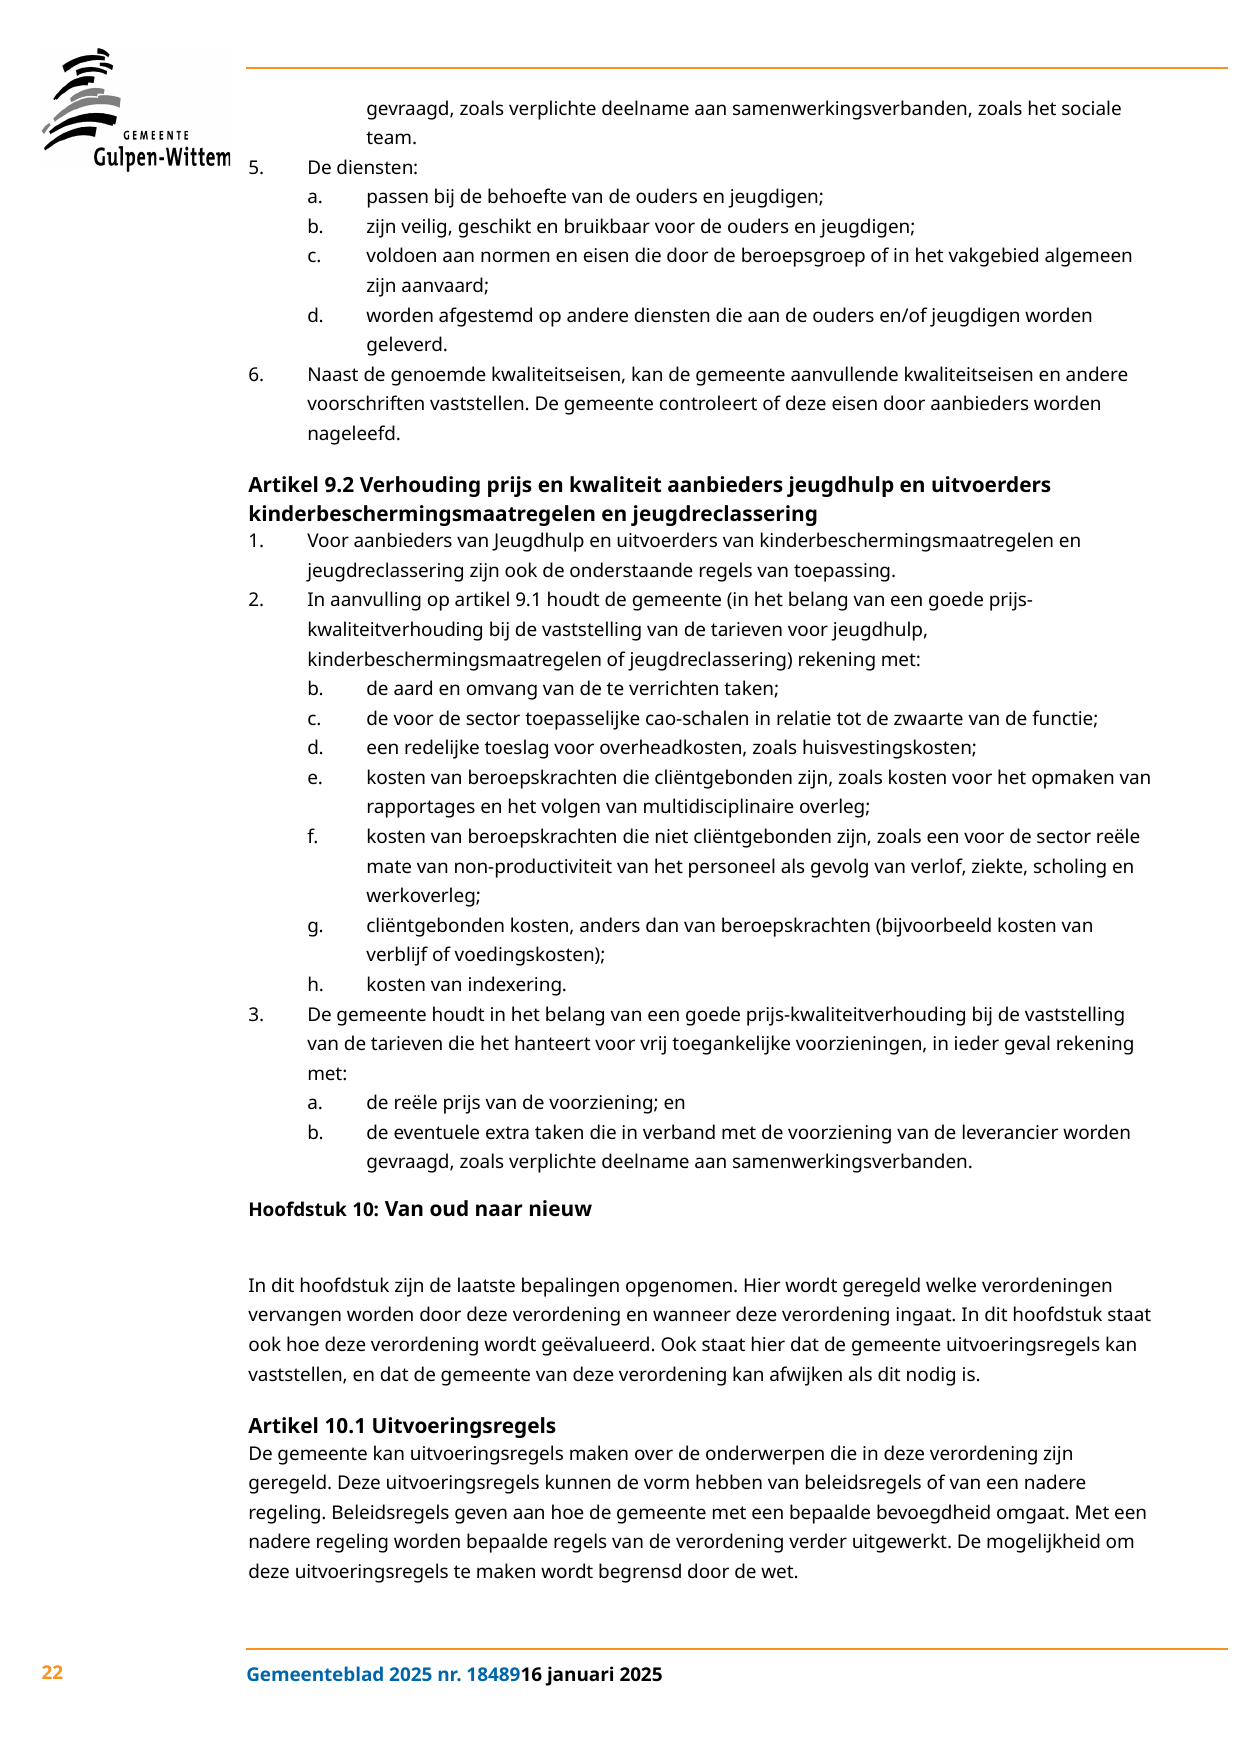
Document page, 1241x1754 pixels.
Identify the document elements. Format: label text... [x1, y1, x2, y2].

list De gemeente houdt in het belang van een goede prijs-kwaliteitverhouding bij de vaststelling van de tarieven die het hanteert voor vrij toegankelijke voorzieningen, in ieder geval rekening met: [248, 1001, 1152, 1086]
list cliëntgebonden kosten, anders dan van beroepskrachten (bijvoorbeeld kosten van verblijf of voedingskosten); [307, 912, 1152, 967]
text Hoofdstuk 10: Van oud naar nieuw [248, 1194, 1152, 1223]
picture [41, 47, 231, 172]
list voldoen aan normen en eisen die door de beroepsgroep of in het vakgebied algemeen zijn aanvaard; [307, 243, 1152, 298]
list passen bij de behoefte van de ouders en jeugdigen; [307, 183, 1152, 209]
list zijn veilig, geschikt en bruikbaar voor de ouders en jeugdigen; [307, 213, 1152, 239]
list de eventuele extra taken die in verband met de voorziening van de leverancier worden gevraagd, zoals verplichte deelname aan samenwerkingsverbanden. [307, 1119, 1152, 1174]
text De gemeente kan uitvoeringsregels maken over de onderwerpen die in deze verordening zijn geregeld. Deze uitvoeringsregels kunnen de vorm hebben van beleidsregels of van een nadere regeling. Beleidsregels geven aan hoe de gemeente met een bepaalde bevoegdheid omgaat. Met een nadere regeling worden bepaalde regels van de verordening verder uitgewerkt. De mogelijkheid om deze uitvoeringsregels te maken wordt begrensd door de wet. [248, 1440, 1152, 1584]
list De diensten: [248, 154, 1152, 180]
list Naast de genoemde kwaliteitseisen, kan de gemeente aanvullende kwaliteitseisen en andere voorschriften vaststellen. De gemeente controleert of deze eisen door aanbieders worden nageleefd. [248, 361, 1152, 446]
list de reële prijs van de voorziening; en [307, 1089, 1152, 1115]
list Voor aanbieders van Jeugdhulp en uitvoerders van kinderbeschermingsmaatregelen en jeugdreclassering zijn ook de onderstaande regels van toepassing. [248, 527, 1152, 583]
list In aanvulling op artikel 9.1 houdt de gemeente (in het belang van een goede prijs-kwaliteitverhouding bij de vaststelling van de tarieven voor jeugdhulp, kinderbeschermingsmaatregelen of jeugdreclassering) rekening met: [248, 587, 1152, 672]
list kosten van beroepskrachten die niet cliëntgebonden zijn, zoals een voor de sector reële mate van non-productiviteit van het personeel als gevolg van verlof, ziekte, scholing en werkoverleg; [307, 823, 1152, 908]
list kosten van indexering. [307, 971, 1152, 997]
text In dit hoofdstuk zijn de laatste bepalingen opgenomen. Hier wordt geregeld welke verordeningen vervangen worden door deze verordening en wanneer deze verordening ingaat. In dit hoofdstuk staat ook hoe deze verordening wordt geëvalueerd. Ook staat hier dat de gemeente uitvoeringsregels kan vaststellen, en dat de gemeente van deze verordening kan afwijken als dit nodig is. [248, 1272, 1152, 1387]
list een redelijke toeslag voor overheadkosten, zoals huisvestingskosten; [307, 734, 1152, 760]
list worden afgestemd op andere diensten die aan de ouders en/of jeugdigen worden geleverd. [307, 302, 1152, 357]
list de aard en omvang van de te verrichten taken; [307, 675, 1152, 701]
list de voor de sector toepasselijke cao-schalen in relatie tot de zwaarte van de functie; [307, 705, 1152, 731]
text Artikel 10.1 Uitvoeringsregels [248, 1411, 1152, 1440]
list kosten van beroepskrachten die cliëntgebonden zijn, zoals kosten voor het opmaken van rapportages en het volgen van multidisciplinaire overleg; [307, 764, 1152, 819]
list gevraagd, zoals verplichte deelname aan samenwerkingsverbanden, zoals het sociale team. [307, 95, 1152, 150]
text Artikel 9.2 Verhouding prijs en kwaliteit aanbieders jeugdhulp en uitvoerders kinderbeschermingsmaatregelen en jeugdreclassering [248, 471, 1152, 527]
